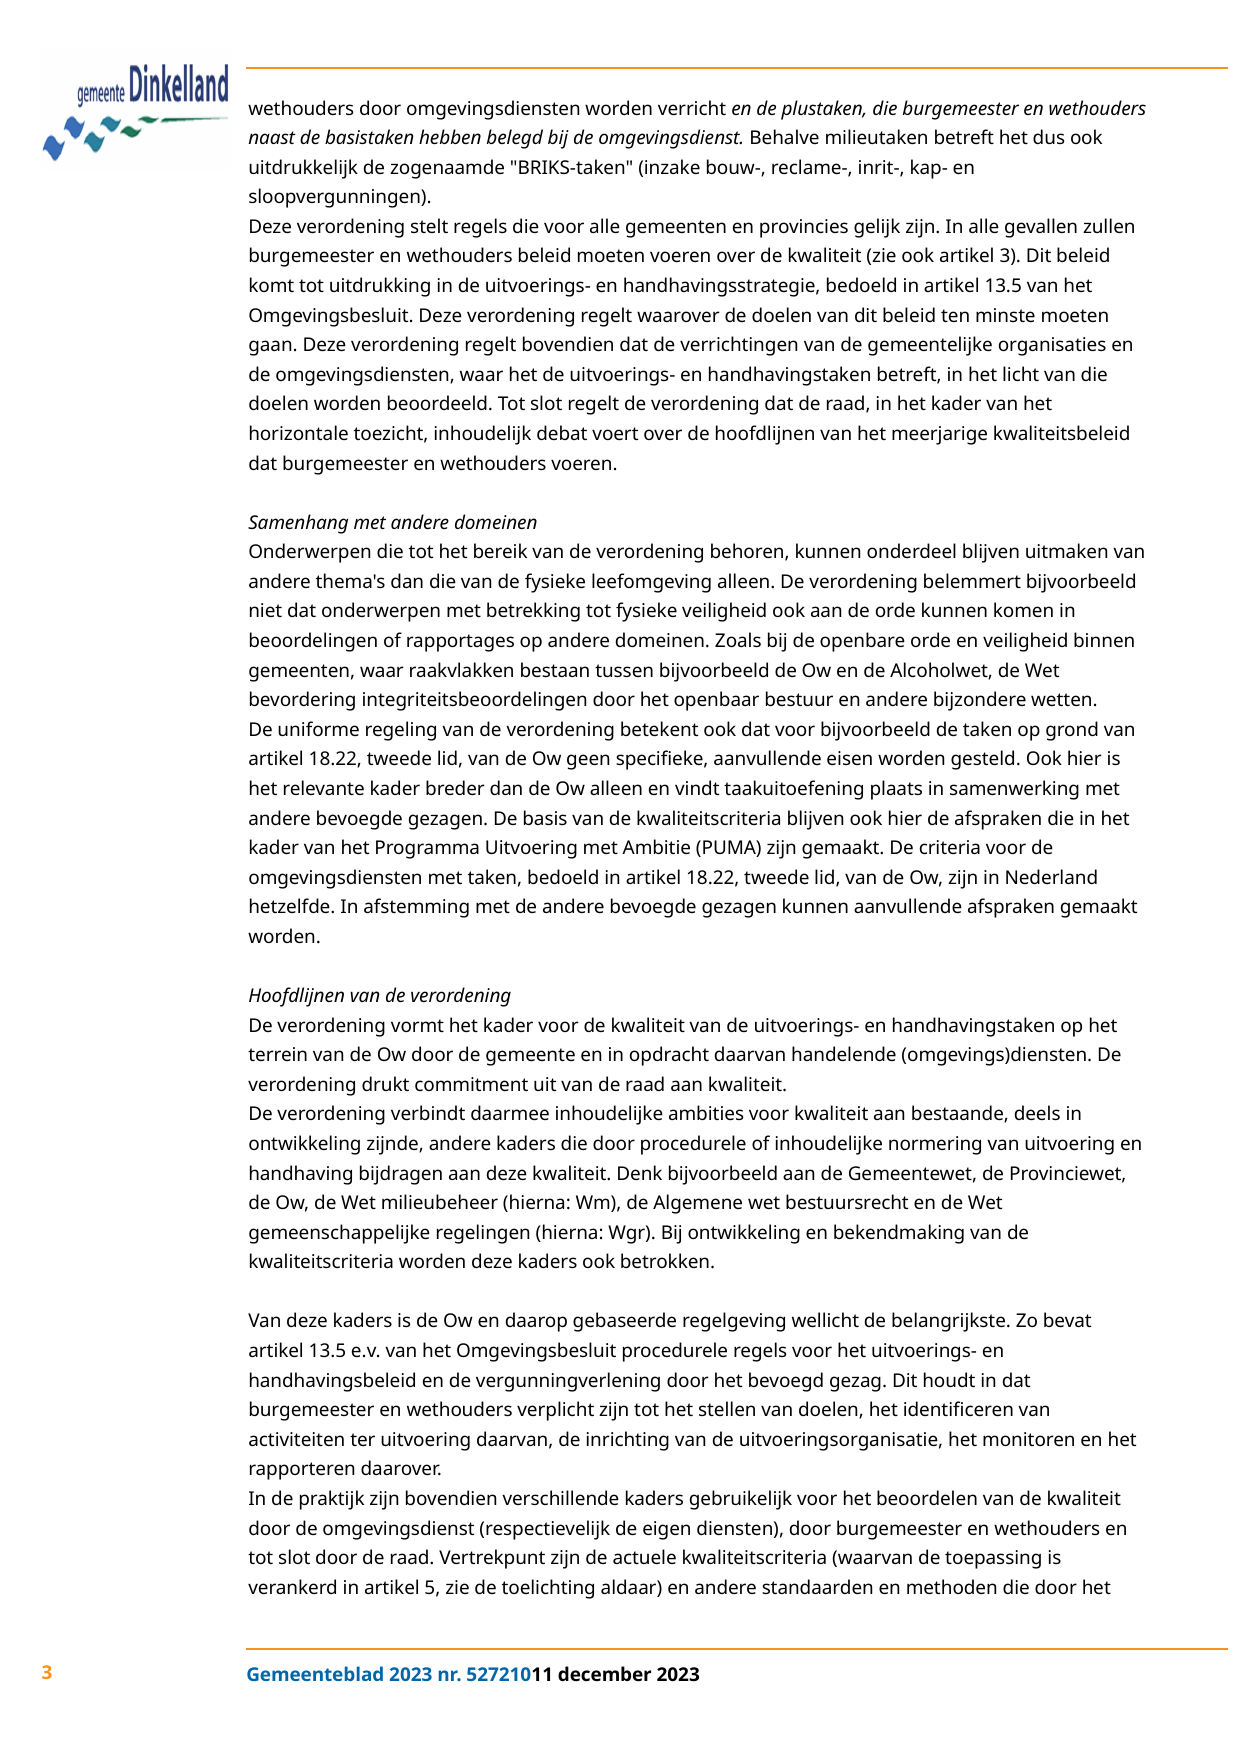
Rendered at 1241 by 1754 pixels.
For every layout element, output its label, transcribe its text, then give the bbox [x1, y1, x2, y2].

text Onderwerpen die tot het bereik van de verordening behoren, kunnen onderdeel blijven uitmaken van andere thema's dan die van de fysieke leefomgeving alleen. De verordening belemmert bijvoorbeeld niet dat onderwerpen met betrekking tot fysieke veiligheid ook aan de orde kunnen komen in beoordelingen of rapportages op andere domeinen. Zoals bij de openbare orde en veiligheid binnen gemeenten, waar raakvlakken bestaan tussen bijvoorbeeld de Ow en de Alcoholwet, de Wet bevordering integriteitsbeoordelingen door het openbaar bestuur en andere bijzondere wetten. [248, 538, 1152, 712]
text Van deze kaders is de Ow en daarop gebaseerde regelgeving wellicht de belangrijkste. Zo bevat artikel 13.5 e.v. van het Omgevingsbesluit procedurele regels voor het uitvoerings- en handhavingsbeleid en de vergunningverlening door het bevoegd gezag. Dit houdt in dat burgemeester en wethouders verplicht zijn tot het stellen van doelen, het identificeren van activiteiten ter uitvoering daarvan, de inrichting van de uitvoeringsorganisatie, het monitoren en het rapporteren daarover. [248, 1308, 1152, 1481]
text De verordening vormt het kader voor de kwaliteit van de uitvoerings- en handhavingstaken op het terrein van de Ow door de gemeente en in opdracht daarvan handelende (omgevings)diensten. De verordening drukt commitment uit van de raad aan kwaliteit. [248, 1012, 1152, 1097]
text De uniforme regeling van de verordening betekent ook dat voor bijvoorbeeld de taken op grond van artikel 18.22, tweede lid, van de Ow geen specifieke, aanvullende eisen worden gesteld. Ook hier is het relevante kader breder dan de Ow alleen en vindt taakuitoefening plaats in samenwerking met andere bevoegde gezagen. De basis van de kwaliteitscriteria blijven ook hier de afspraken die in het kader van het Programma Uitvoering met Ambitie (PUMA) zijn gemaakt. De criteria voor de omgevingsdiensten met taken, bedoeld in artikel 18.22, tweede lid, van de Ow, zijn in Nederland hetzelfde. In afstemming met de andere bevoegde gezagen kunnen aanvullende afspraken gemaakt worden. [248, 716, 1152, 949]
text De verordening verbindt daarmee inhoudelijke ambities voor kwaliteit aan bestaande, deels in ontwikkeling zijnde, andere kaders die door procedurele of inhoudelijke normering van uitvoering en handhaving bijdragen aan deze kwaliteit. Denk bijvoorbeeld aan de Gemeentewet, de Provinciewet, de Ow, de Wet milieubeheer (hierna: Wm), de Algemene wet bestuursrecht en de Wet gemeenschappelijke regelingen (hierna: Wgr). Bij ontwikkeling en bekendmaking van de kwaliteitscriteria worden deze kaders ook betrokken. [248, 1101, 1152, 1274]
text Hoofdlijnen van de verordening [248, 982, 1152, 1008]
text Deze verordening stelt regels die voor alle gemeenten en provincies gelijk zijn. In alle gevallen zullen burgemeester en wethouders beleid moeten voeren over de kwaliteit (zie ook artikel 3). Dit beleid komt tot uitdrukking in de uitvoerings- en handhavingsstrategie, bedoeld in artikel 13.5 van het Omgevingsbesluit. Deze verordening regelt waarover de doelen van dit beleid ten minste moeten gaan. Deze verordening regelt bovendien dat de verrichtingen van de gemeentelijke organisaties en de omgevingsdiensten, waar het de uitvoerings- en handhavingstaken betreft, in het licht van die doelen worden beoordeeld. Tot slot regelt de verordening dat de raad, in het kader van het horizontale toezicht, inhoudelijk debat voert over de hoofdlijnen van het meerjarige kwaliteitsbeleid dat burgemeester en wethouders voeren. [248, 213, 1152, 476]
text In de praktijk zijn bovendien verschillende kaders gebruikelijk voor het beoordelen van de kwaliteit door de omgevingsdienst (respectievelijk de eigen diensten), door burgemeester en wethouders en tot slot door de raad. Vertrekpunt zijn de actuele kwaliteitscriteria (waarvan de toepassing is verankerd in artikel 5, zie de toelichting aldaar) en andere standaarden en methoden die door het [248, 1485, 1152, 1600]
text wethouders door omgevingsdiensten worden verricht en de plustaken, die burgemeester en wethouders naast de basistaken hebben belegd bij de omgevingsdienst. Behalve milieutaken betreft het dus ook uitdrukkelijk de zogenaamde "BRIKS-taken" (inzake bouw-, reclame-, inrit-, kap- en sloopvergunningen). [248, 95, 1152, 209]
picture [41, 47, 231, 172]
text Samenhang met andere domeinen [248, 509, 1152, 535]
